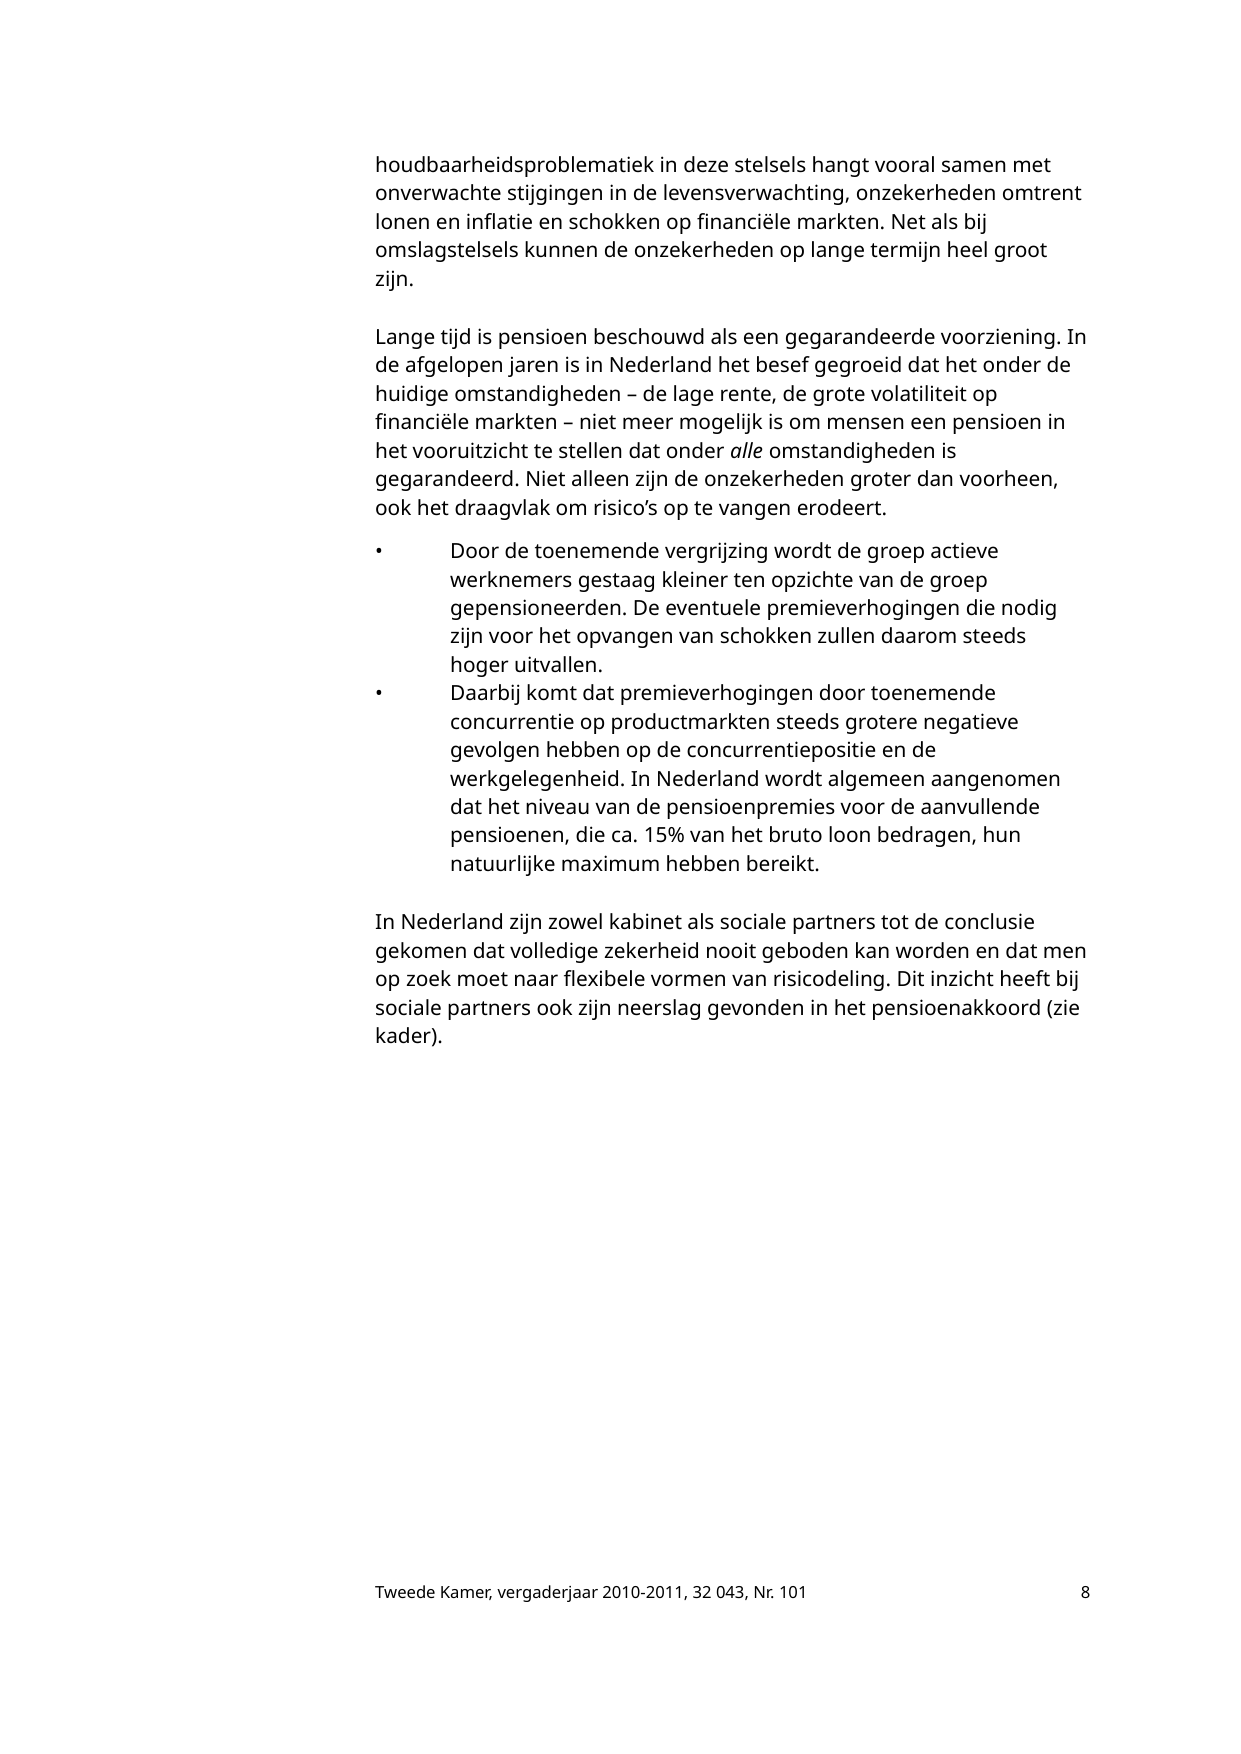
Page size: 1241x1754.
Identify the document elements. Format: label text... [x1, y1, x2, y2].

list Daarbij komt dat premieverhogingen door toenemende concurrentie op productmarkten steeds grotere negatieve gevolgen hebben op de concurrentiepositie en de werkgelegenheid. In Nederland wordt algemeen aangenomen dat het niveau van de pensioenpremies voor de aanvullende pensioenen, die ca. 15% van het bruto loon bedragen, hun natuurlijke maximum hebben bereikt. [375, 678, 1090, 877]
list Door de toenemende vergrijzing wordt de groep actieve werknemers gestaag kleiner ten opzichte van de groep gepensioneerden. De eventuele premieverhogingen die nodig zijn voor het opvangen van schokken zullen daarom steeds hoger uitvallen. [375, 536, 1090, 678]
text In Nederland zijn zowel kabinet als sociale partners tot de conclusie gekomen dat volledige zekerheid nooit geboden kan worden en dat men op zoek moet naar flexibele vormen van risicodeling. Dit inzicht heeft bij sociale partners ook zijn neerslag gevonden in het pensioenakkoord (zie kader). [375, 907, 1090, 1050]
text houdbaarheidsproblematiek in deze stelsels hangt vooral samen met onverwachte stijgingen in de levensverwachting, onzekerheden omtrent lonen en inflatie en schokken op financiële markten. Net als bij omslagstelsels kunnen de onzekerheden op lange termijn heel groot zijn. [375, 150, 1090, 292]
text Lange tijd is pensioen beschouwd als een gegarandeerde voorziening. In de afgelopen jaren is in Nederland het besef gegroeid dat het onder de huidige omstandigheden – de lage rente, de grote volatiliteit op financiële markten – niet meer mogelijk is om mensen een pensioen in het vooruitzicht te stellen dat onder alle omstandigheden is gegarandeerd. Niet alleen zijn de onzekerheden groter dan voorheen, ook het draagvlak om risico’s op te vangen erodeert. [375, 322, 1090, 521]
